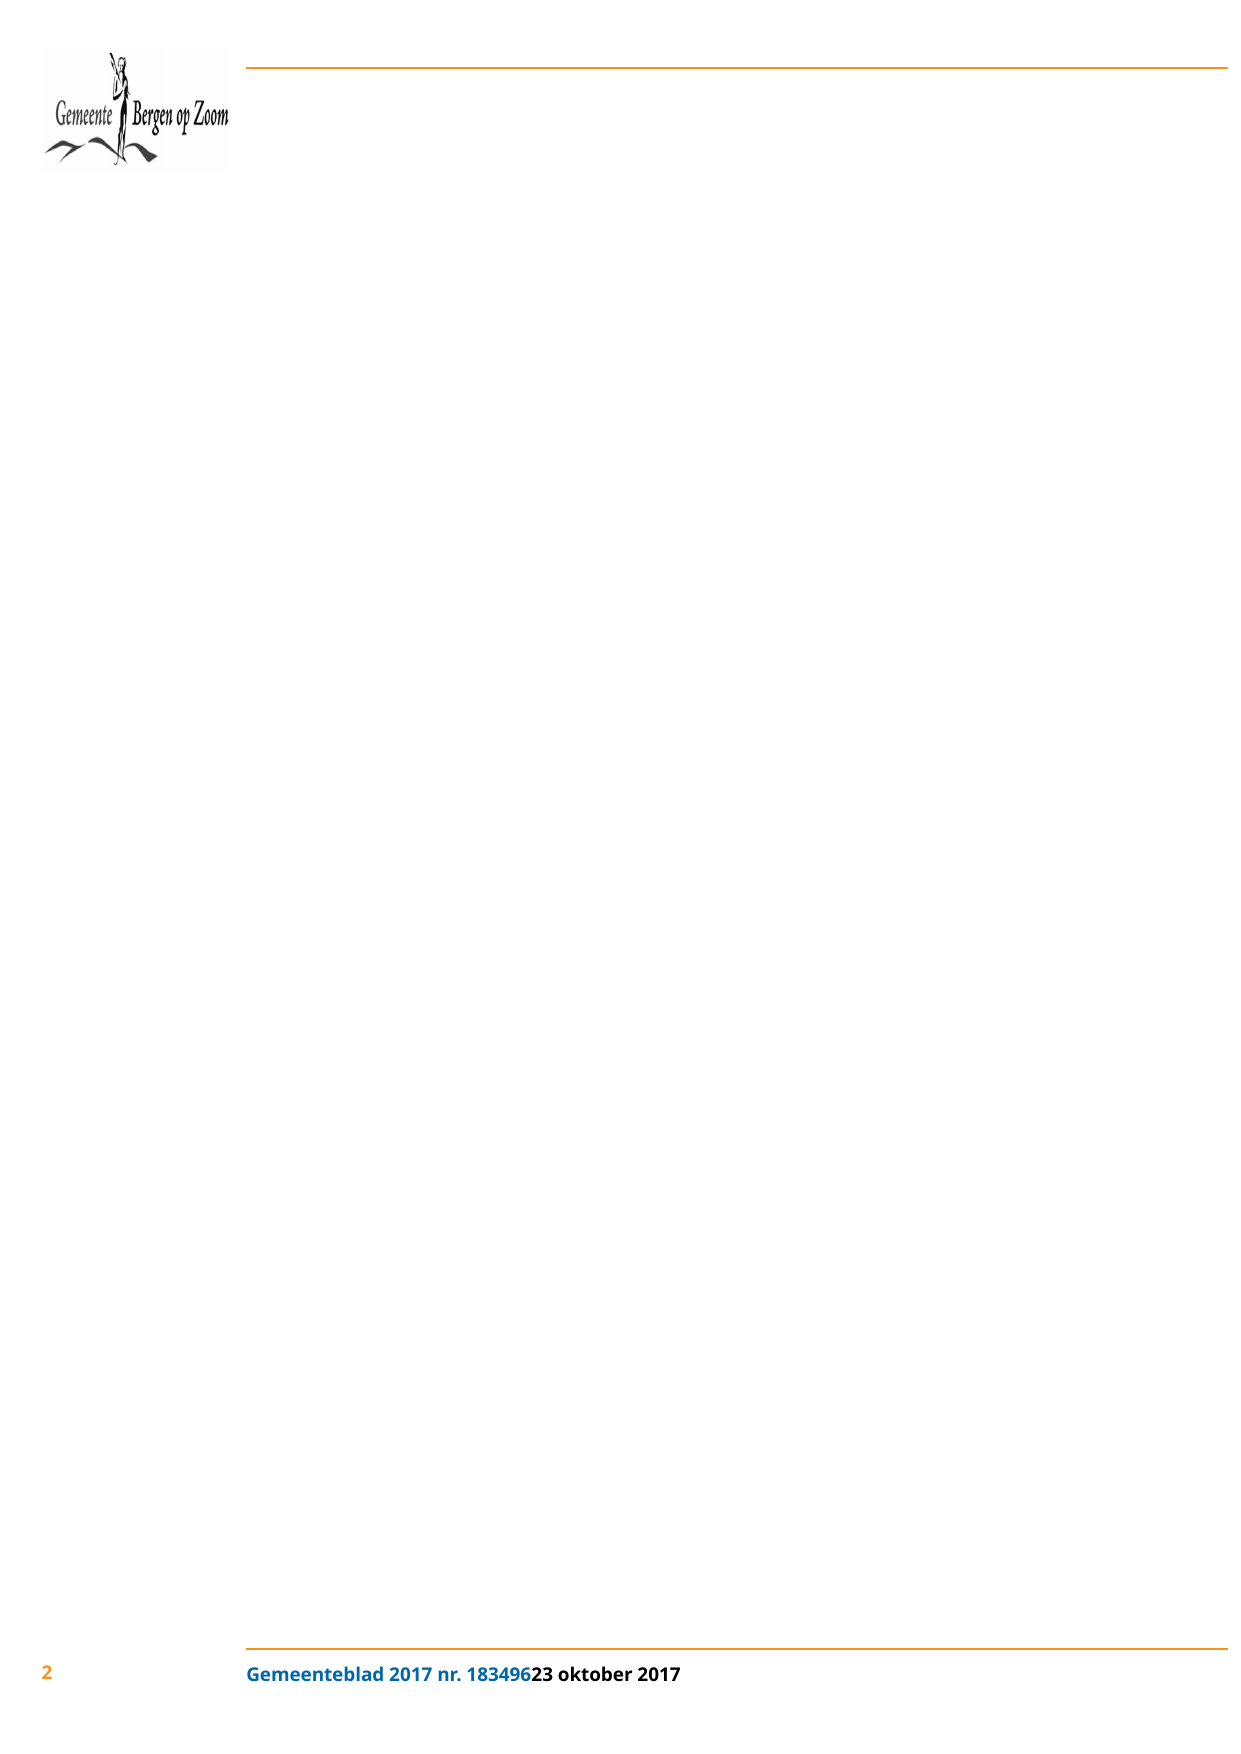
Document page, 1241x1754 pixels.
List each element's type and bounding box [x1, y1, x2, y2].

picture [41, 47, 231, 172]
